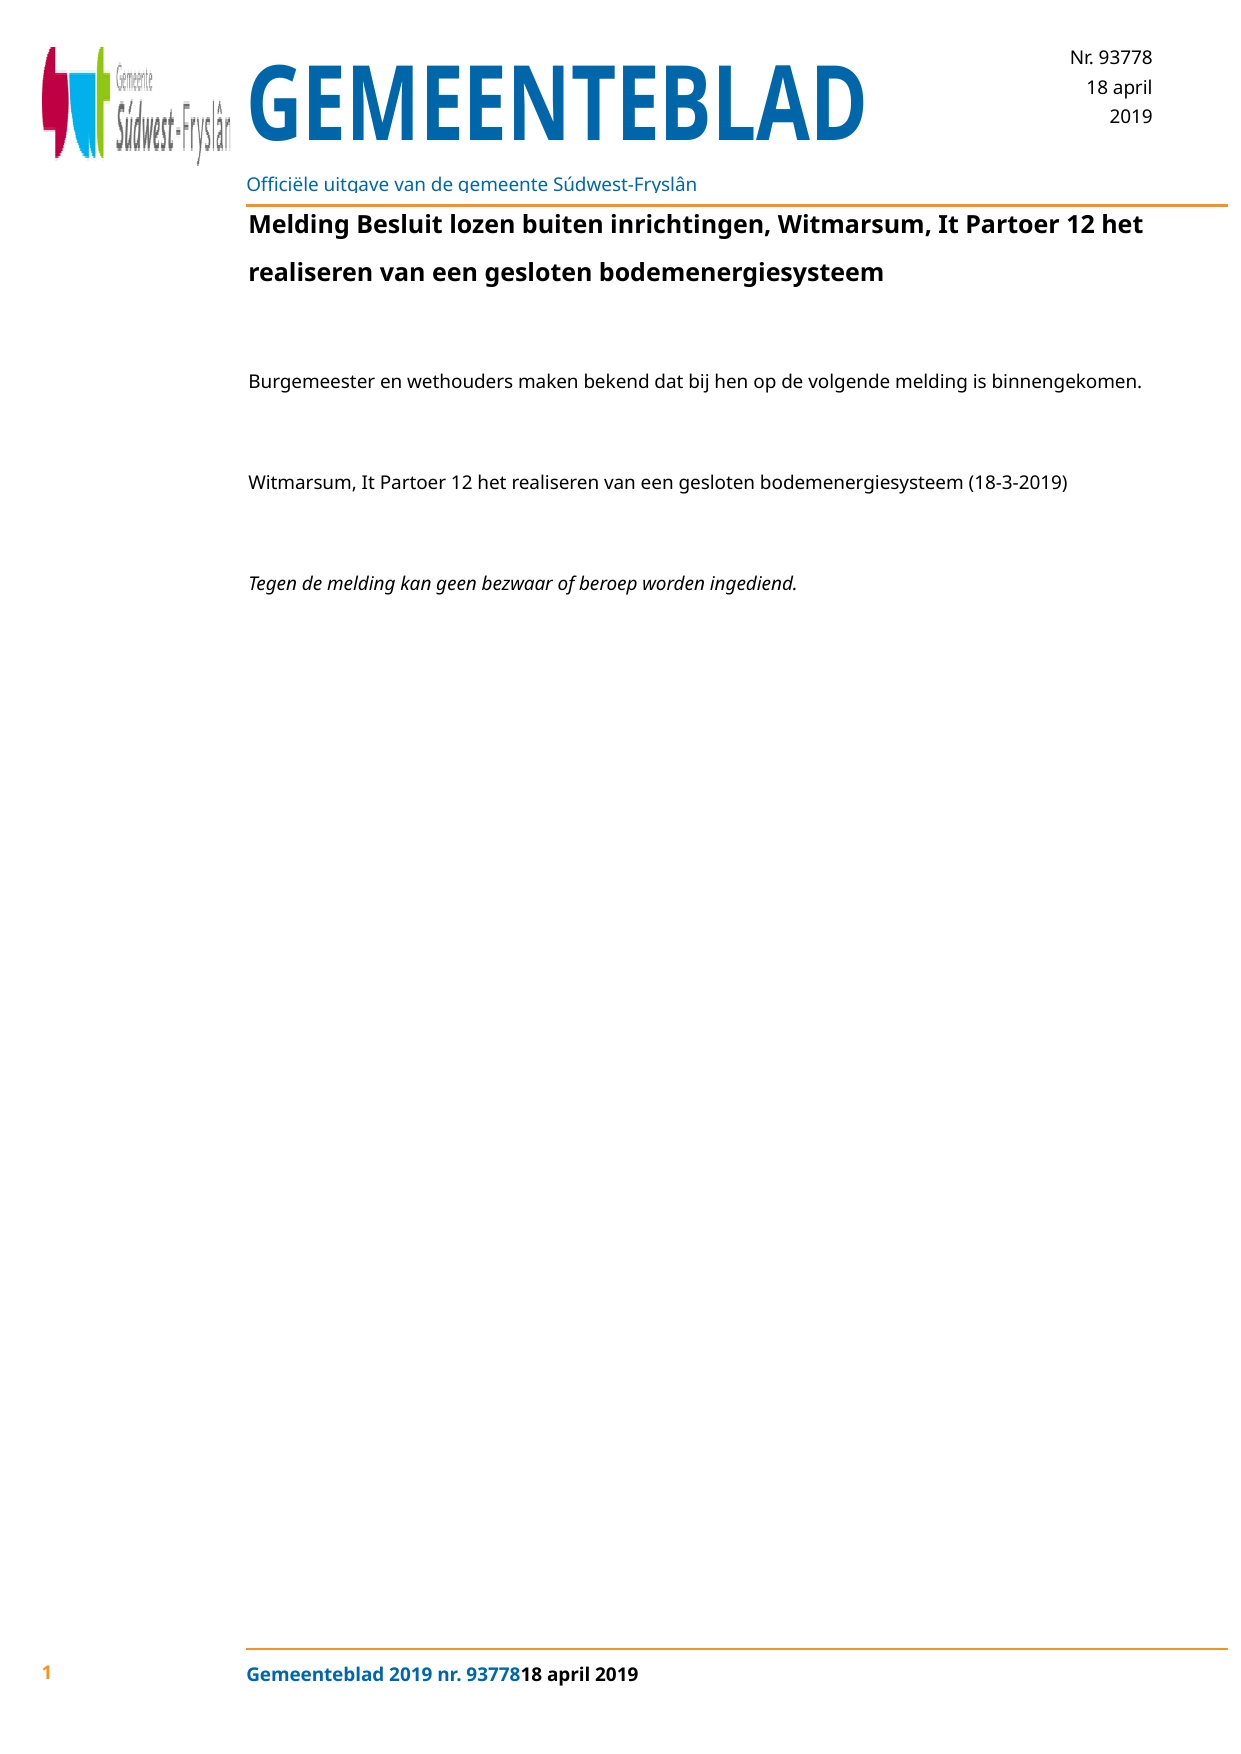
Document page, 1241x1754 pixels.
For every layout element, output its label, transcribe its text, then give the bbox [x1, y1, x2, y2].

text Tegen de melding kan geen bezwaar of beroep worden ingediend. [248, 570, 1152, 596]
picture [41, 47, 231, 172]
text Melding Besluit lozen buiten inrichtingen, Witmarsum, It Partoer 12 het realiseren van een gesloten bodemenergiesysteem [248, 207, 1152, 288]
text Burgemeester en wethouders maken bekend dat bij hen op de volgende melding is binnengekomen. [248, 368, 1152, 394]
text Witmarsum, It Partoer 12 het realiseren van een gesloten bodemenergiesysteem (18-3-2019) [248, 469, 1152, 495]
